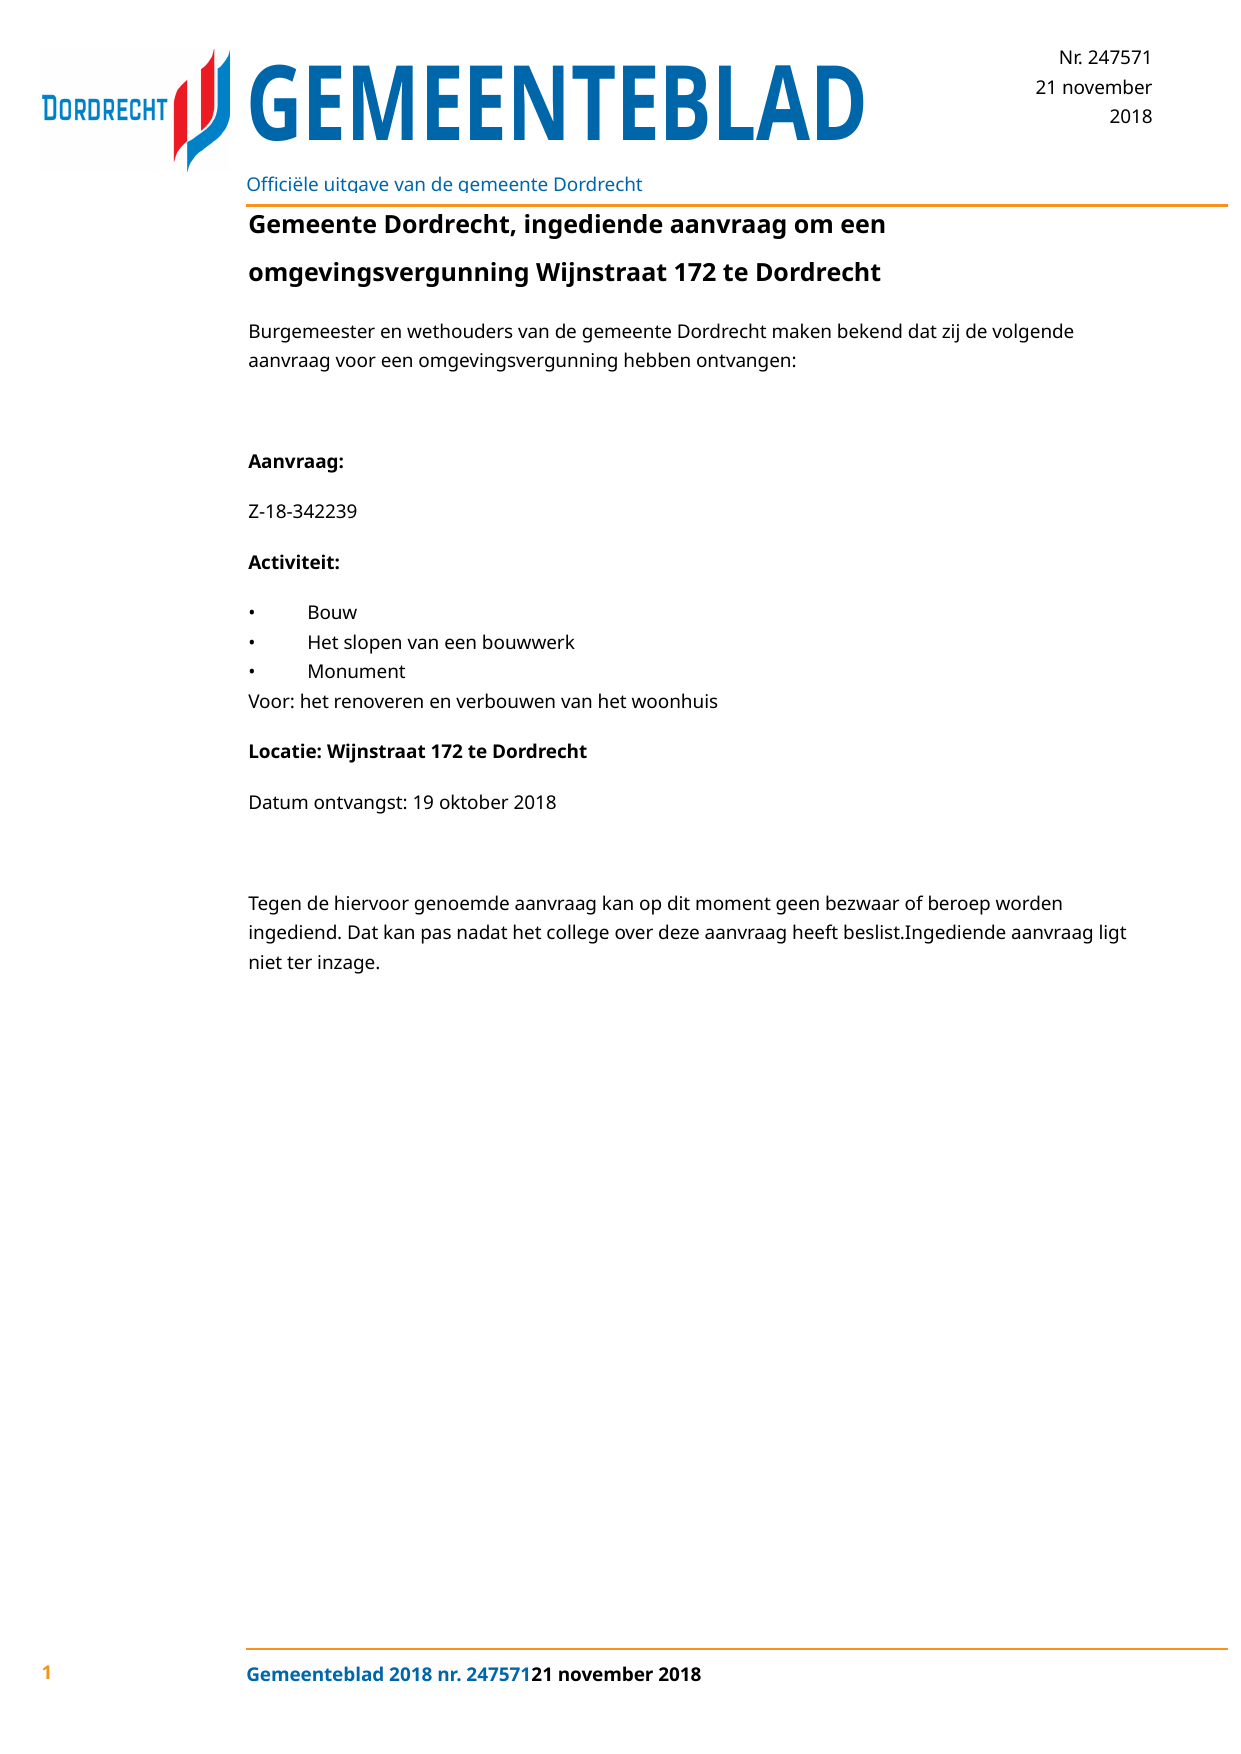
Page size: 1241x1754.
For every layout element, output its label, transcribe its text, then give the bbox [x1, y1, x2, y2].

text Aanvraag: [248, 448, 1152, 474]
text Voor: het renoveren en verbouwen van het woonhuis [248, 688, 1152, 714]
list Bouw [248, 599, 1152, 625]
text Z-18-342239 [248, 499, 1152, 524]
list Monument [248, 659, 1152, 684]
text Gemeente Dordrecht, ingediende aanvraag om een omgevingsvergunning Wijnstraat 172 te Dordrecht [248, 207, 1152, 288]
text Tegen de hiervoor genoemde aanvraag kan op dit moment geen bezwaar of beroep worden ingediend. Dat kan pas nadat het college over deze aanvraag heeft beslist.Ingediende aanvraag ligt niet ter inzage. [248, 890, 1152, 975]
text Datum ontvangst: 19 oktober 2018 [248, 789, 1152, 815]
text Activiteit: [248, 549, 1152, 575]
list Het slopen van een bouwwerk [248, 629, 1152, 655]
picture [41, 47, 231, 172]
text Burgemeester en wethouders van de gemeente Dordrecht maken bekend dat zij de volgende aanvraag voor een omgevingsvergunning hebben ontvangen: [248, 318, 1152, 373]
text Locatie: Wijnstraat 172 te Dordrecht [248, 739, 1152, 764]
